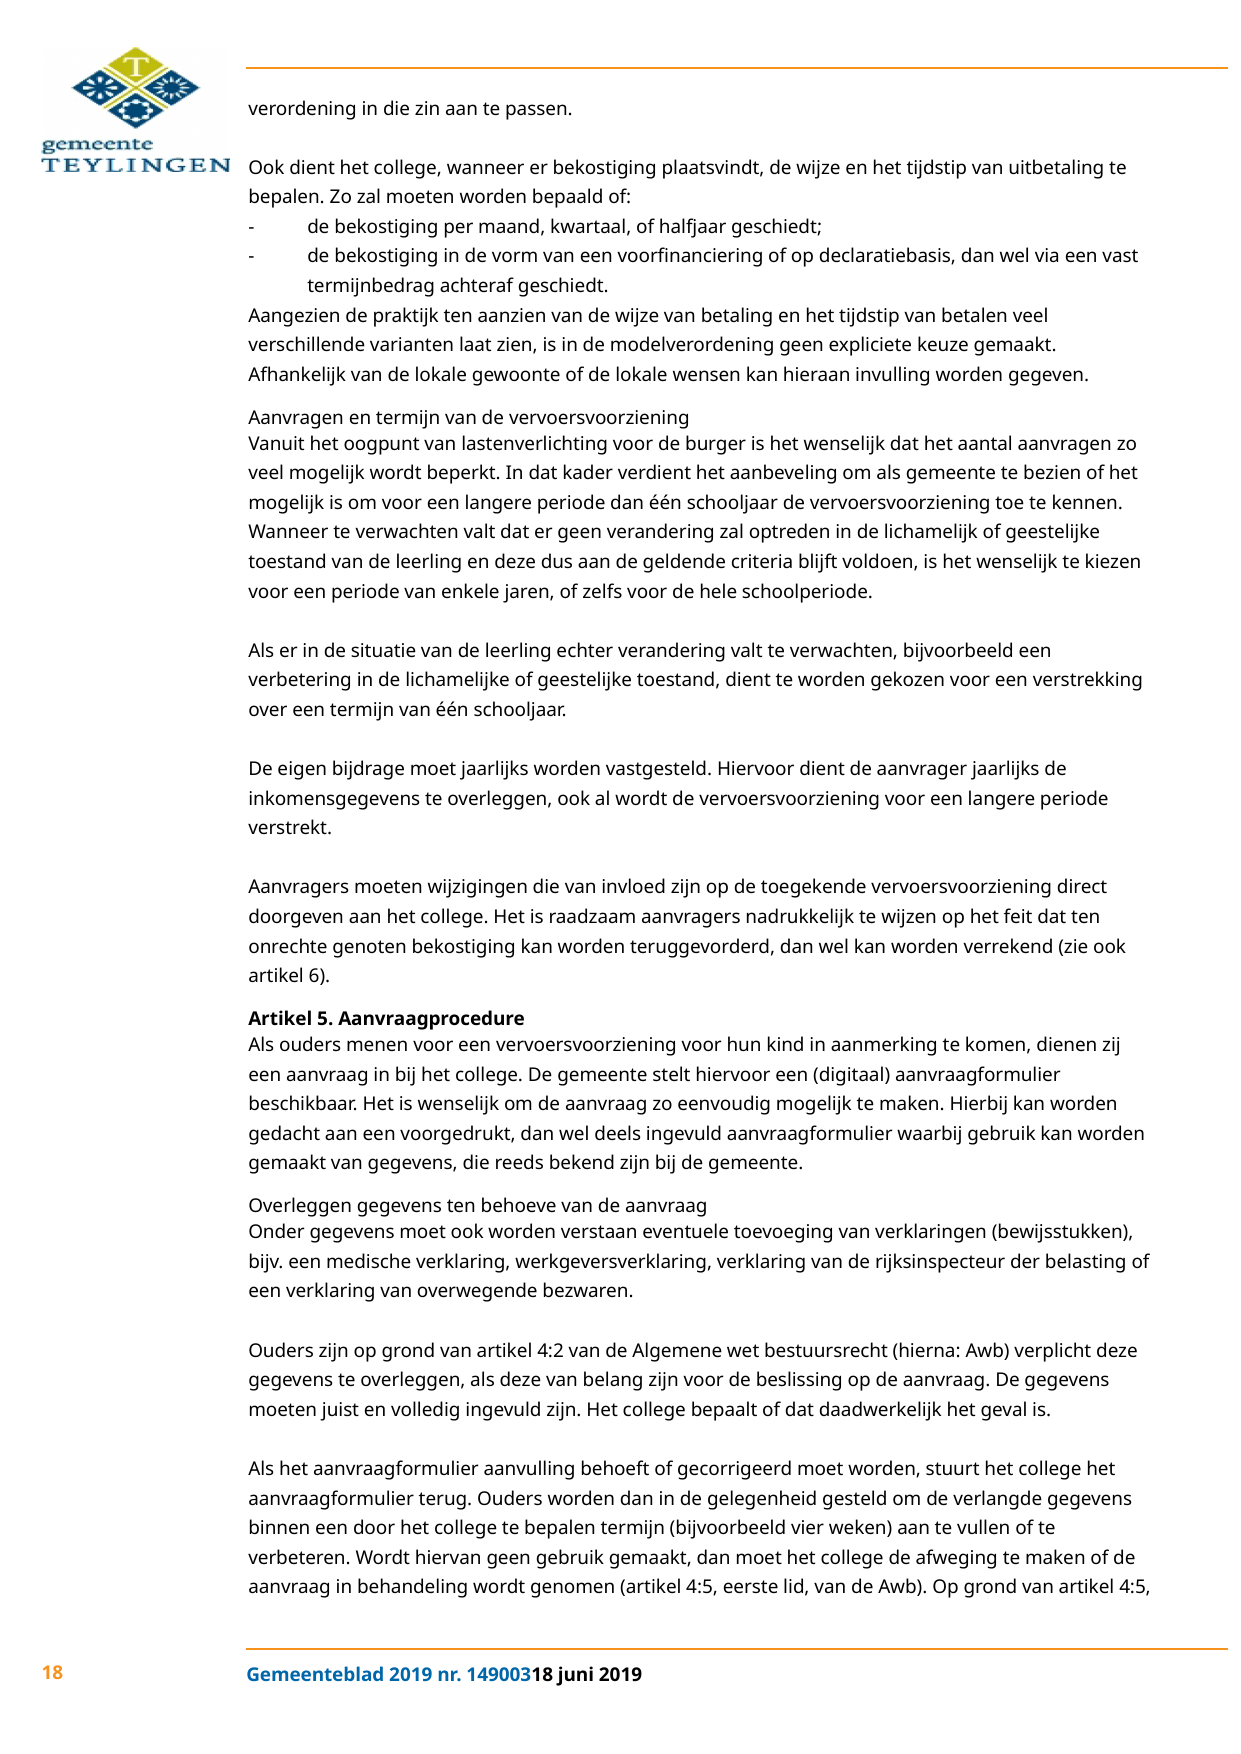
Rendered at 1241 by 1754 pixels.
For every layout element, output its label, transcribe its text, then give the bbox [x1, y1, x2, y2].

text Overleggen gegevens ten behoeve van de aanvraag [248, 1193, 1152, 1218]
text Artikel 5. Aanvraagprocedure [248, 1006, 1152, 1031]
text verordening in die zin aan te passen. [248, 95, 1152, 121]
list de bekostiging per maand, kwartaal, of halfjaar geschiedt; [248, 213, 1152, 239]
text Ouders zijn op grond van artikel 4:2 van de Algemene wet bestuursrecht (hierna: Awb) verplicht deze gegevens te overleggen, als deze van belang zijn voor de beslissing op de aanvraag. De gegevens moeten juist en volledig ingevuld zijn. Het college bepaalt of dat daadwerkelijk het geval is. [248, 1337, 1152, 1422]
text Onder gegevens moet ook worden verstaan eventuele toevoeging van verklaringen (bewijsstukken), bijv. een medische verklaring, werkgeversverklaring, verklaring van de rijksinspecteur der belasting of een verklaring van overwegende bezwaren. [248, 1218, 1152, 1303]
text Ook dient het college, wanneer er bekostiging plaatsvindt, de wijze en het tijdstip van uitbetaling te bepalen. Zo zal moeten worden bepaald of: [248, 154, 1152, 209]
text De eigen bijdrage moet jaarlijks worden vastgesteld. Hiervoor dient de aanvrager jaarlijks de inkomensgegevens te overleggen, ook al wordt de vervoersvoorziening voor een langere periode verstrekt. [248, 755, 1152, 840]
text Als er in de situatie van de leerling echter verandering valt te verwachten, bijvoorbeeld een verbetering in de lichamelijke of geestelijke toestand, dient te worden gekozen voor een verstrekking over een termijn van één schooljaar. [248, 637, 1152, 722]
picture [41, 47, 231, 172]
text Aanvragers moeten wijzigingen die van invloed zijn op de toegekende vervoersvoorziening direct doorgeven aan het college. Het is raadzaam aanvragers nadrukkelijk te wijzen op het feit dat ten onrechte genoten bekostiging kan worden teruggevorderd, dan wel kan worden verrekend (zie ook artikel 6). [248, 874, 1152, 988]
text Vanuit het oogpunt van lastenverlichting voor de burger is het wenselijk dat het aantal aanvragen zo veel mogelijk wordt beperkt. In dat kader verdient het aanbeveling om als gemeente te bezien of het mogelijk is om voor een langere periode dan één schooljaar de vervoersvoorziening toe te kennen. Wanneer te verwachten valt dat er geen verandering zal optreden in de lichamelijk of geestelijke toestand van de leerling en deze dus aan de geldende criteria blijft voldoen, is het wenselijk te kiezen voor een periode van enkele jaren, of zelfs voor de hele schoolperiode. [248, 430, 1152, 603]
text Als ouders menen voor een vervoersvoorziening voor hun kind in aanmerking te komen, dienen zij een aanvraag in bij het college. De gemeente stelt hiervoor een (digitaal) aanvraagformulier beschikbaar. Het is wenselijk om de aanvraag zo eenvoudig mogelijk te maken. Hierbij kan worden gedacht aan een voorgedrukt, dan wel deels ingevuld aanvraagformulier waarbij gebruik kan worden gemaakt van gegevens, die reeds bekend zijn bij de gemeente. [248, 1031, 1152, 1175]
text Aangezien de praktijk ten aanzien van de wijze van betaling en het tijdstip van betalen veel verschillende varianten laat zien, is in de modelverordening geen expliciete keuze gemaakt. Afhankelijk van de lokale gewoonte of de lokale wensen kan hieraan invulling worden gegeven. [248, 302, 1152, 387]
text Als het aanvraagformulier aanvulling behoeft of gecorrigeerd moet worden, stuurt het college het aanvraagformulier terug. Ouders worden dan in de gelegenheid gesteld om de verlangde gegevens binnen een door het college te bepalen termijn (bijvoorbeeld vier weken) aan te vullen of te verbeteren. Wordt hiervan geen gebruik gemaakt, dan moet het college de afweging te maken of de aanvraag in behandeling wordt genomen (artikel 4:5, eerste lid, van de Awb). Op grond van artikel 4:5, [248, 1455, 1152, 1599]
text Aanvragen en termijn van de vervoersvoorziening [248, 404, 1152, 430]
list de bekostiging in de vorm van een voorfinanciering of op declaratiebasis, dan wel via een vast termijnbedrag achteraf geschiedt. [248, 243, 1152, 298]
